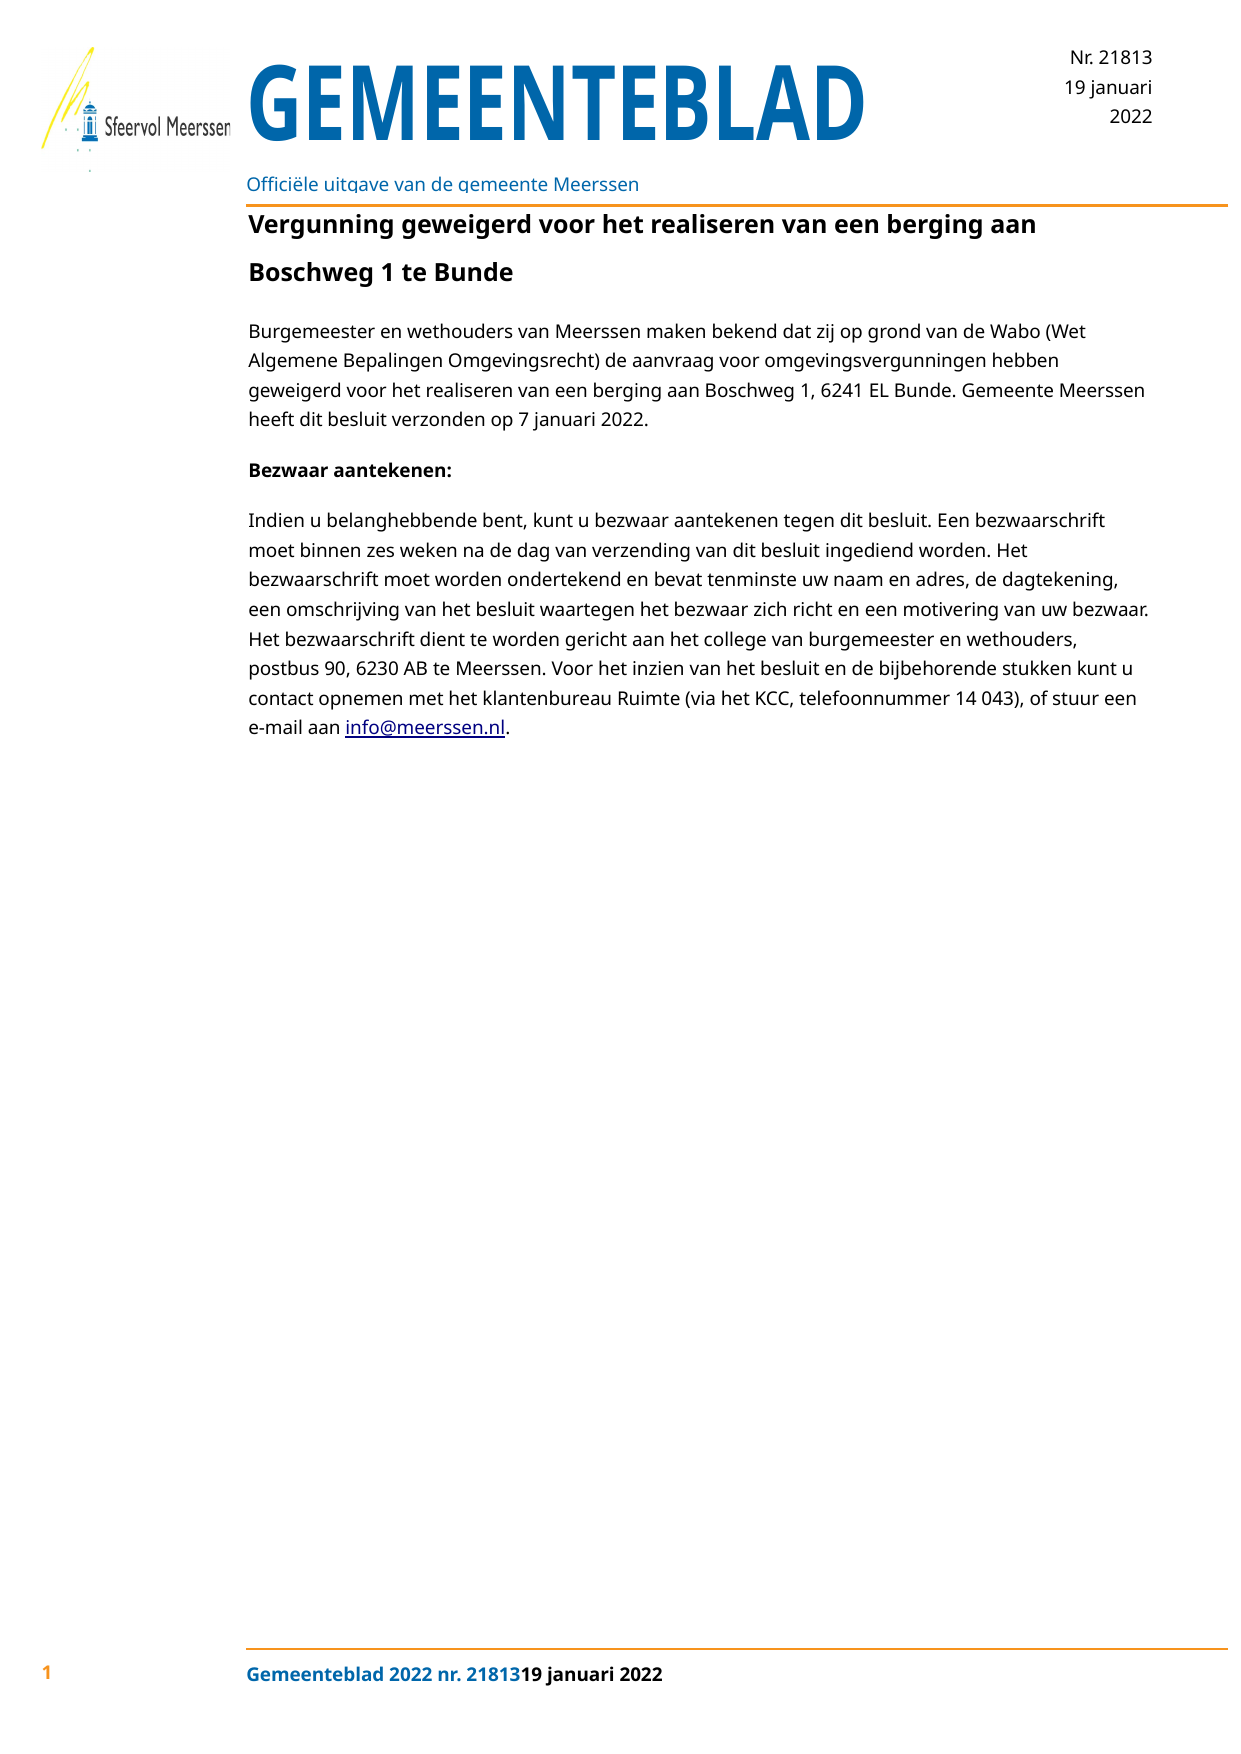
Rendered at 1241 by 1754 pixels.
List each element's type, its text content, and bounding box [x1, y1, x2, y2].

text Bezwaar aantekenen: [248, 457, 1152, 483]
picture [41, 47, 231, 172]
text Vergunning geweigerd voor het realiseren van een berging aan Boschweg 1 te Bunde [248, 207, 1152, 288]
text Burgemeester en wethouders van Meerssen maken bekend dat zij op grond van de Wabo (Wet Algemene Bepalingen Omgevingsrecht) de aanvraag voor omgevingsvergunningen hebben geweigerd voor het realiseren van een berging aan Boschweg 1, 6241 EL Bunde. Gemeente Meerssen heeft dit besluit verzonden op 7 januari 2022. [248, 318, 1152, 432]
text Indien u belanghebbende bent, kunt u bezwaar aantekenen tegen dit besluit. Een bezwaarschrift moet binnen zes weken na de dag van verzending van dit besluit ingediend worden. Het bezwaarschrift moet worden ondertekend en bevat tenminste uw naam en adres, de dagtekening, een omschrijving van het besluit waartegen het bezwaar zich richt en een motivering van uw bezwaar. Het bezwaarschrift dient te worden gericht aan het college van burgemeester en wethouders, postbus 90, 6230 AB te Meerssen. Voor het inzien van het besluit en de bijbehorende stukken kunt u contact opnemen met het klantenbureau Ruimte (via het KCC, telefoonnummer 14 043), of stuur een e-mail aan info@meerssen.nl. [248, 507, 1152, 740]
